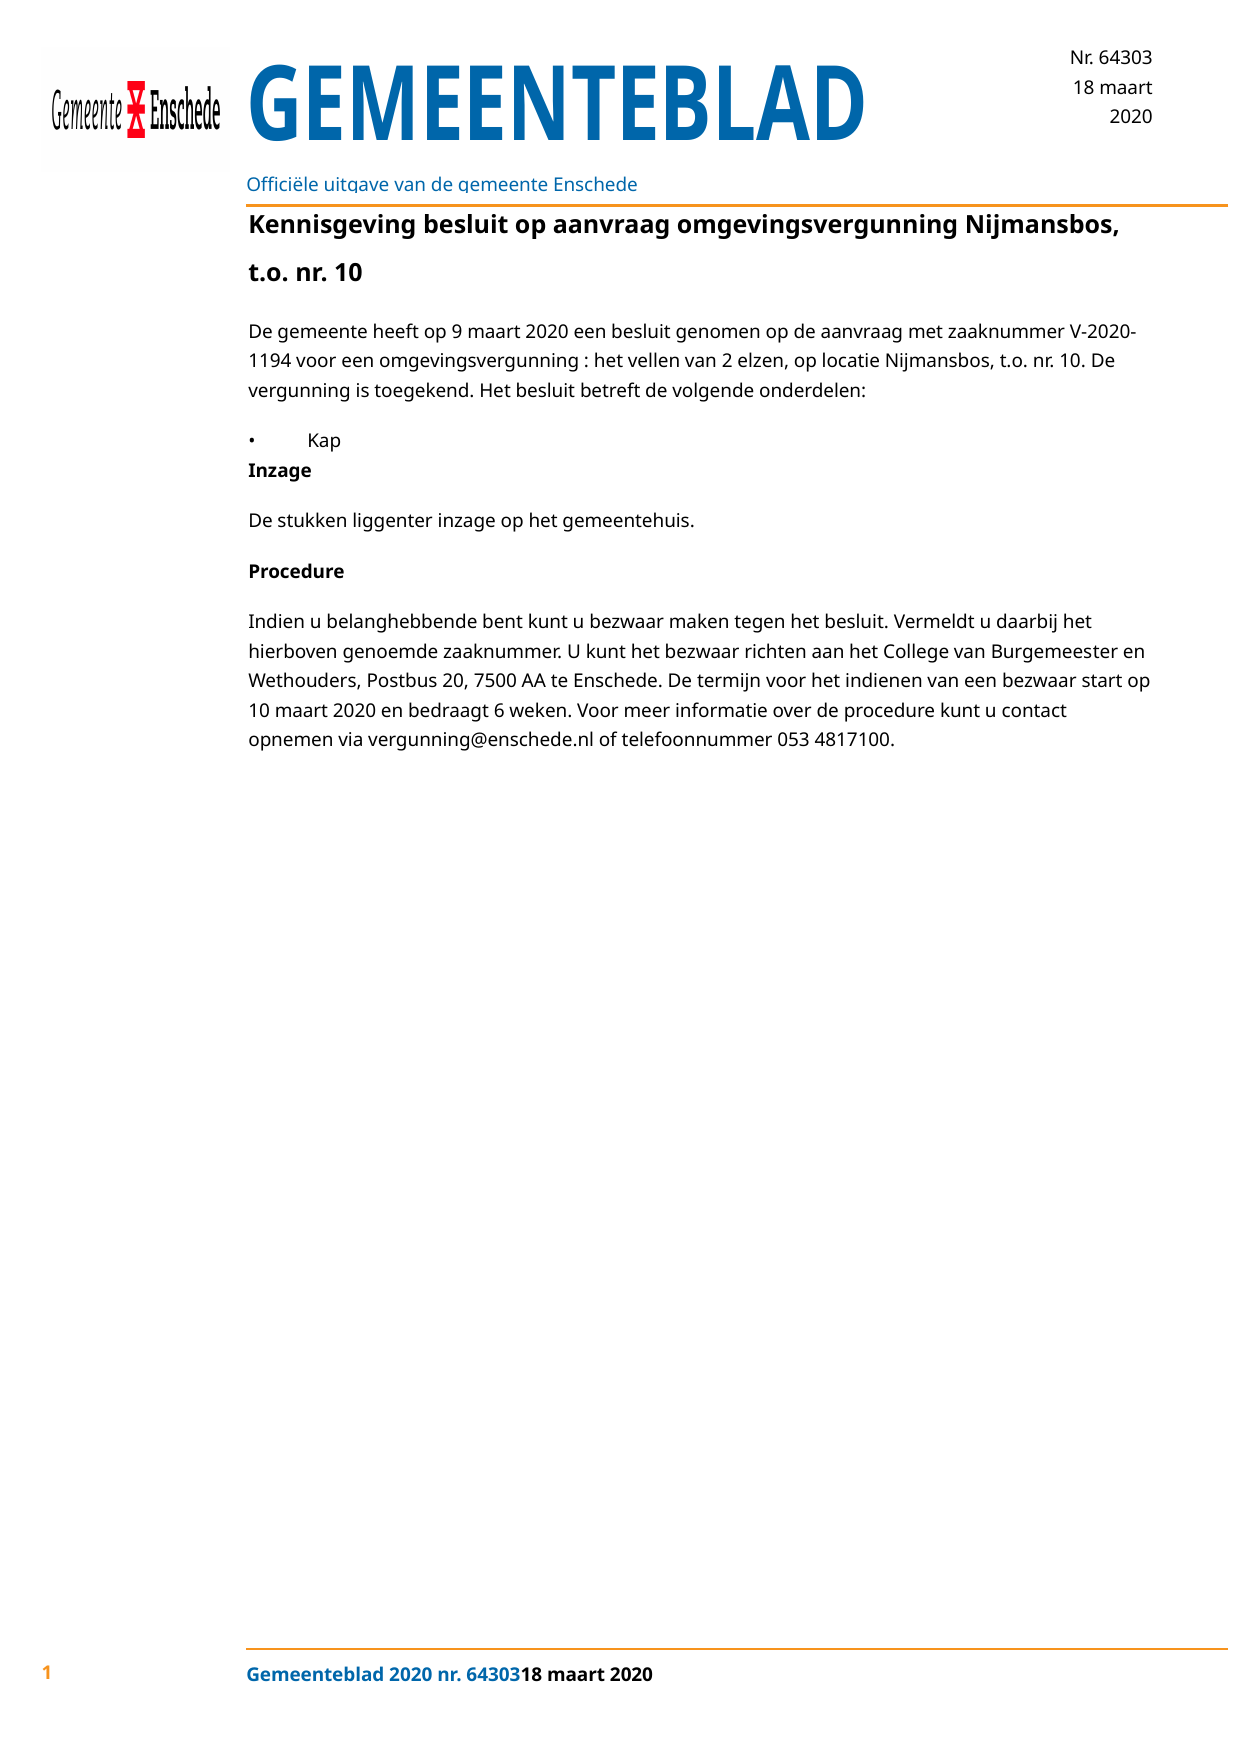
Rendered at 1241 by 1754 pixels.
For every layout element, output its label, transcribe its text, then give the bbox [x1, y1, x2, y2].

text Inzage [248, 457, 1152, 483]
text Indien u belanghebbende bent kunt u bezwaar maken tegen het besluit. Vermeldt u daarbij het hierboven genoemde zaaknummer. U kunt het bezwaar richten aan het College van Burgemees­ter en Wethouders, Postbus 20, 7500 AA te Enschede. De termijn voor het indienen van een bezwaar start op 10 maart 2020 en bedraagt 6 weken. Voor meer informatie over de procedure kunt u contact opnemen via vergunning@enschede.nl of telefoonnummer 053 4817100. [248, 608, 1152, 752]
picture [41, 47, 231, 172]
text De gemeente heeft op 9 maart 2020 een besluit genomen op de aanvraag met zaaknummer V-2020-1194 voor een omgevingsvergunning : het vellen van 2 elzen, op locatie Nijmansbos, t.o. nr. 10. De vergunning is toegekend. Het besluit betreft de volgende onderdelen: [248, 318, 1152, 403]
text De stukken liggenter inzage op het gemeentehuis. [248, 507, 1152, 533]
list Kap [248, 427, 1152, 453]
text Kennisgeving besluit op aanvraag omgevingsvergunning Nijmansbos, t.o. nr. 10 [248, 207, 1152, 288]
text Procedure [248, 558, 1152, 584]
